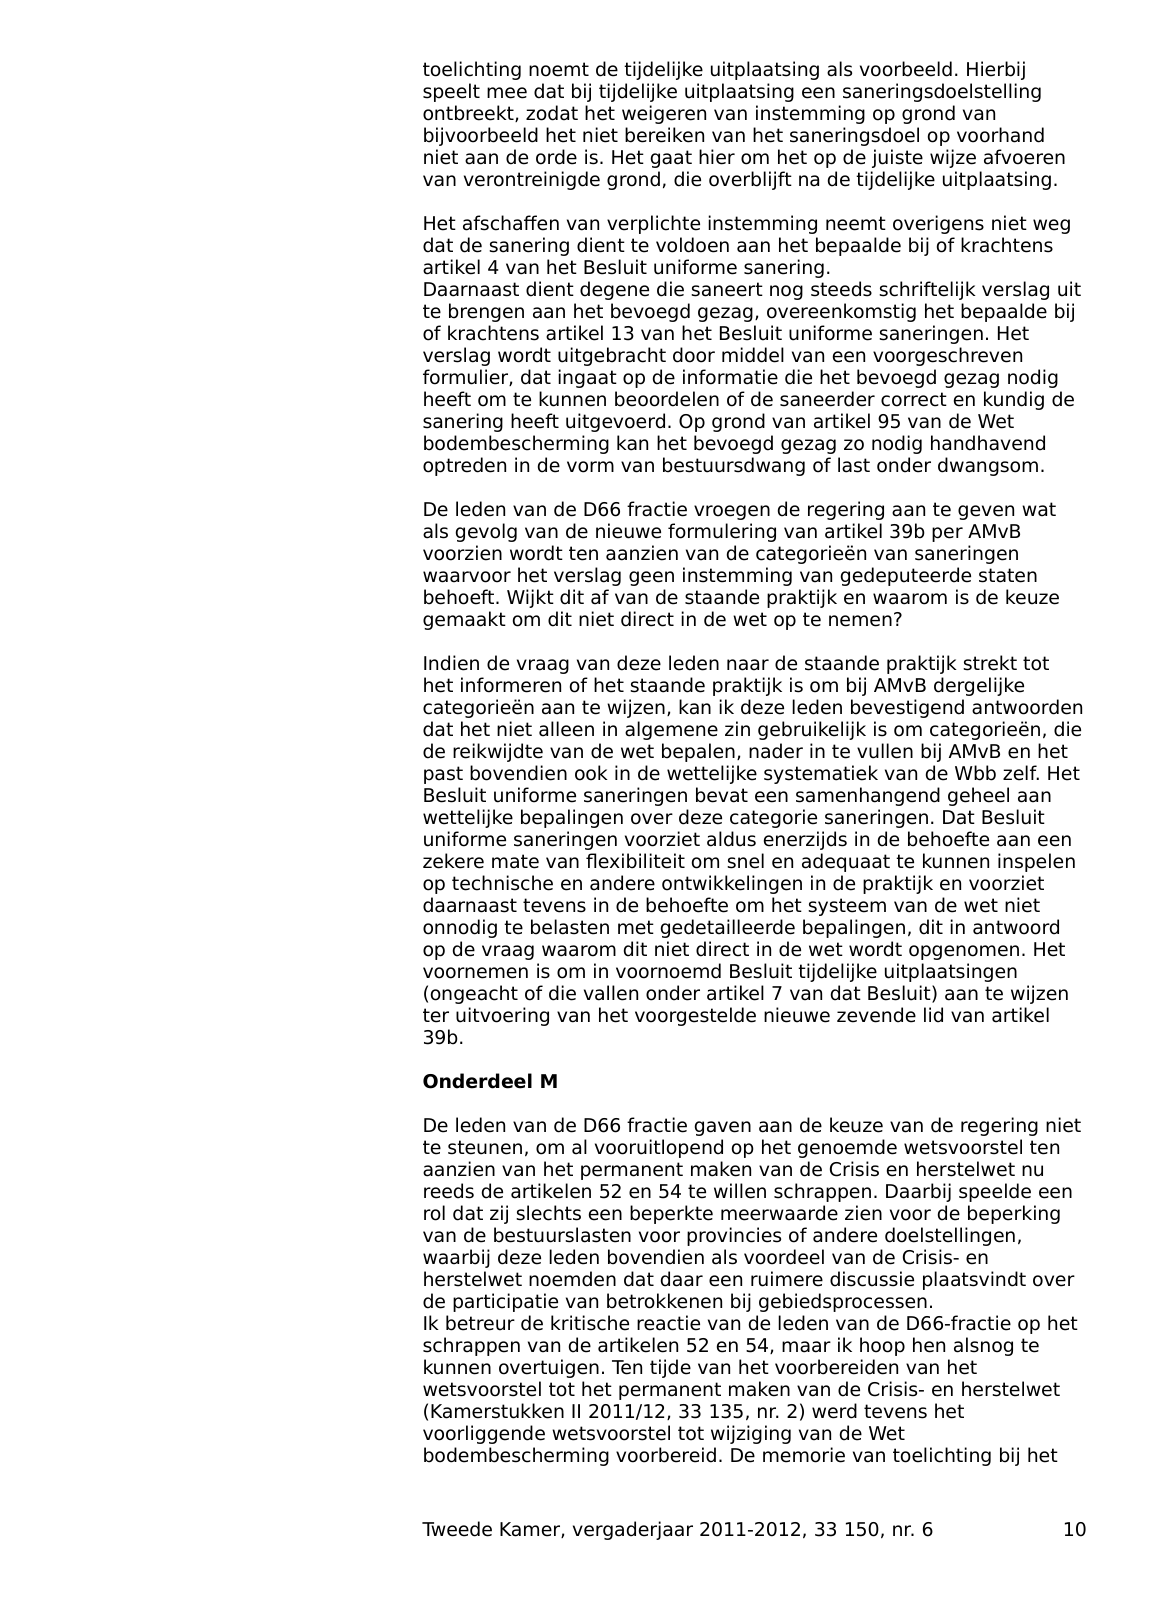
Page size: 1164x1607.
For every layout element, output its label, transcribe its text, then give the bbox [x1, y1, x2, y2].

text De leden van de D66 fractie gaven aan de keuze van de regering niet te steunen, om al vooruitlopend op het genoemde wetsvoorstel ten aanzien van het permanent maken van de Crisis en herstelwet nu reeds de artikelen 52 en 54 te willen schrappen. Daarbij speelde een rol dat zij slechts een beperkte meerwaarde zien voor de beperking van de bestuurslasten voor provincies of andere doelstellingen, waarbij deze leden bovendien als voordeel van de Crisis- en herstelwet noemden dat daar een ruimere discussie plaatsvindt over de participatie van betrokkenen bij gebiedsprocessen. [422, 1115, 1087, 1313]
text De leden van de D66 fractie vroegen de regering aan te geven wat als gevolg van de nieuwe formulering van artikel 39b per AMvB voorzien wordt ten aanzien van de categorieën van saneringen waarvoor het verslag geen instemming van gedeputeerde staten behoeft. Wijkt dit af van de staande praktijk en waarom is de keuze gemaakt om dit niet direct in de wet op te nemen? [422, 499, 1087, 631]
text Indien de vraag van deze leden naar de staande praktijk strekt tot het informeren of het staande praktijk is om bij AMvB dergelijke categorieën aan te wijzen, kan ik deze leden bevestigend antwoorden dat het niet alleen in algemene zin gebruikelijk is om categorieën, die de reikwijdte van de wet bepalen, nader in te vullen bij AMvB en het past bovendien ook in de wettelijke systematiek van de Wbb zelf. Het Besluit uniforme saneringen bevat een samenhangend geheel aan wettelijke bepalingen over deze categorie saneringen. Dat Besluit uniforme saneringen voorziet aldus enerzijds in de behoefte aan een zekere mate van flexibiliteit om snel en adequaat te kunnen inspelen op technische en andere ontwikkelingen in de praktijk en voorziet daarnaast tevens in de behoefte om het systeem van de wet niet onnodig te belasten met gedetailleerde bepalingen, dit in antwoord op de vraag waarom dit niet direct in de wet wordt opgenomen. Het voornemen is om in voornoemd Besluit tijdelijke uitplaatsingen (ongeacht of die vallen onder artikel 7 van dat Besluit) aan te wijzen ter uitvoering van het voorgestelde nieuwe zevende lid van artikel 39b. [422, 653, 1087, 1049]
text Ik betreur de kritische reactie van de leden van de D66-fractie op het schrappen van de artikelen 52 en 54, maar ik hoop hen alsnog te kunnen overtuigen. Ten tijde van het voorbereiden van het wetsvoorstel tot het permanent maken van de Crisis- en herstelwet (Kamerstukken II 2011/12, 33 135, nr. 2) werd tevens het voorliggende wetsvoorstel tot wijziging van de Wet bodembescherming voorbereid. De memorie van toelichting bij het [422, 1313, 1087, 1467]
text Daarnaast dient degene die saneert nog steeds schriftelijk verslag uit te brengen aan het bevoegd gezag, overeenkomstig het bepaalde bij of krachtens artikel 13 van het Besluit uniforme saneringen. Het verslag wordt uitgebracht door middel van een voorgeschreven formulier, dat ingaat op de informatie die het bevoegd gezag nodig heeft om te kunnen beoordelen of de saneerder correct en kundig de sanering heeft uitgevoerd. Op grond van artikel 95 van de Wet bodembescherming kan het bevoegd gezag zo nodig handhavend optreden in de vorm van bestuursdwang of last onder dwangsom. [422, 279, 1087, 477]
subtitle Onderdeel M [422, 1071, 1087, 1093]
text toelichting noemt de tijdelijke uitplaatsing als voorbeeld. Hierbij speelt mee dat bij tijdelijke uitplaatsing een saneringsdoelstelling ontbreekt, zodat het weigeren van instemming op grond van bijvoorbeeld het niet bereiken van het saneringsdoel op voorhand niet aan de orde is. Het gaat hier om het op de juiste wijze afvoeren van verontreinigde grond, die overblijft na de tijdelijke uitplaatsing. [422, 59, 1087, 191]
text Het afschaffen van verplichte instemming neemt overigens niet weg dat de sanering dient te voldoen aan het bepaalde bij of krachtens artikel 4 van het Besluit uniforme sanering. [422, 213, 1087, 279]
